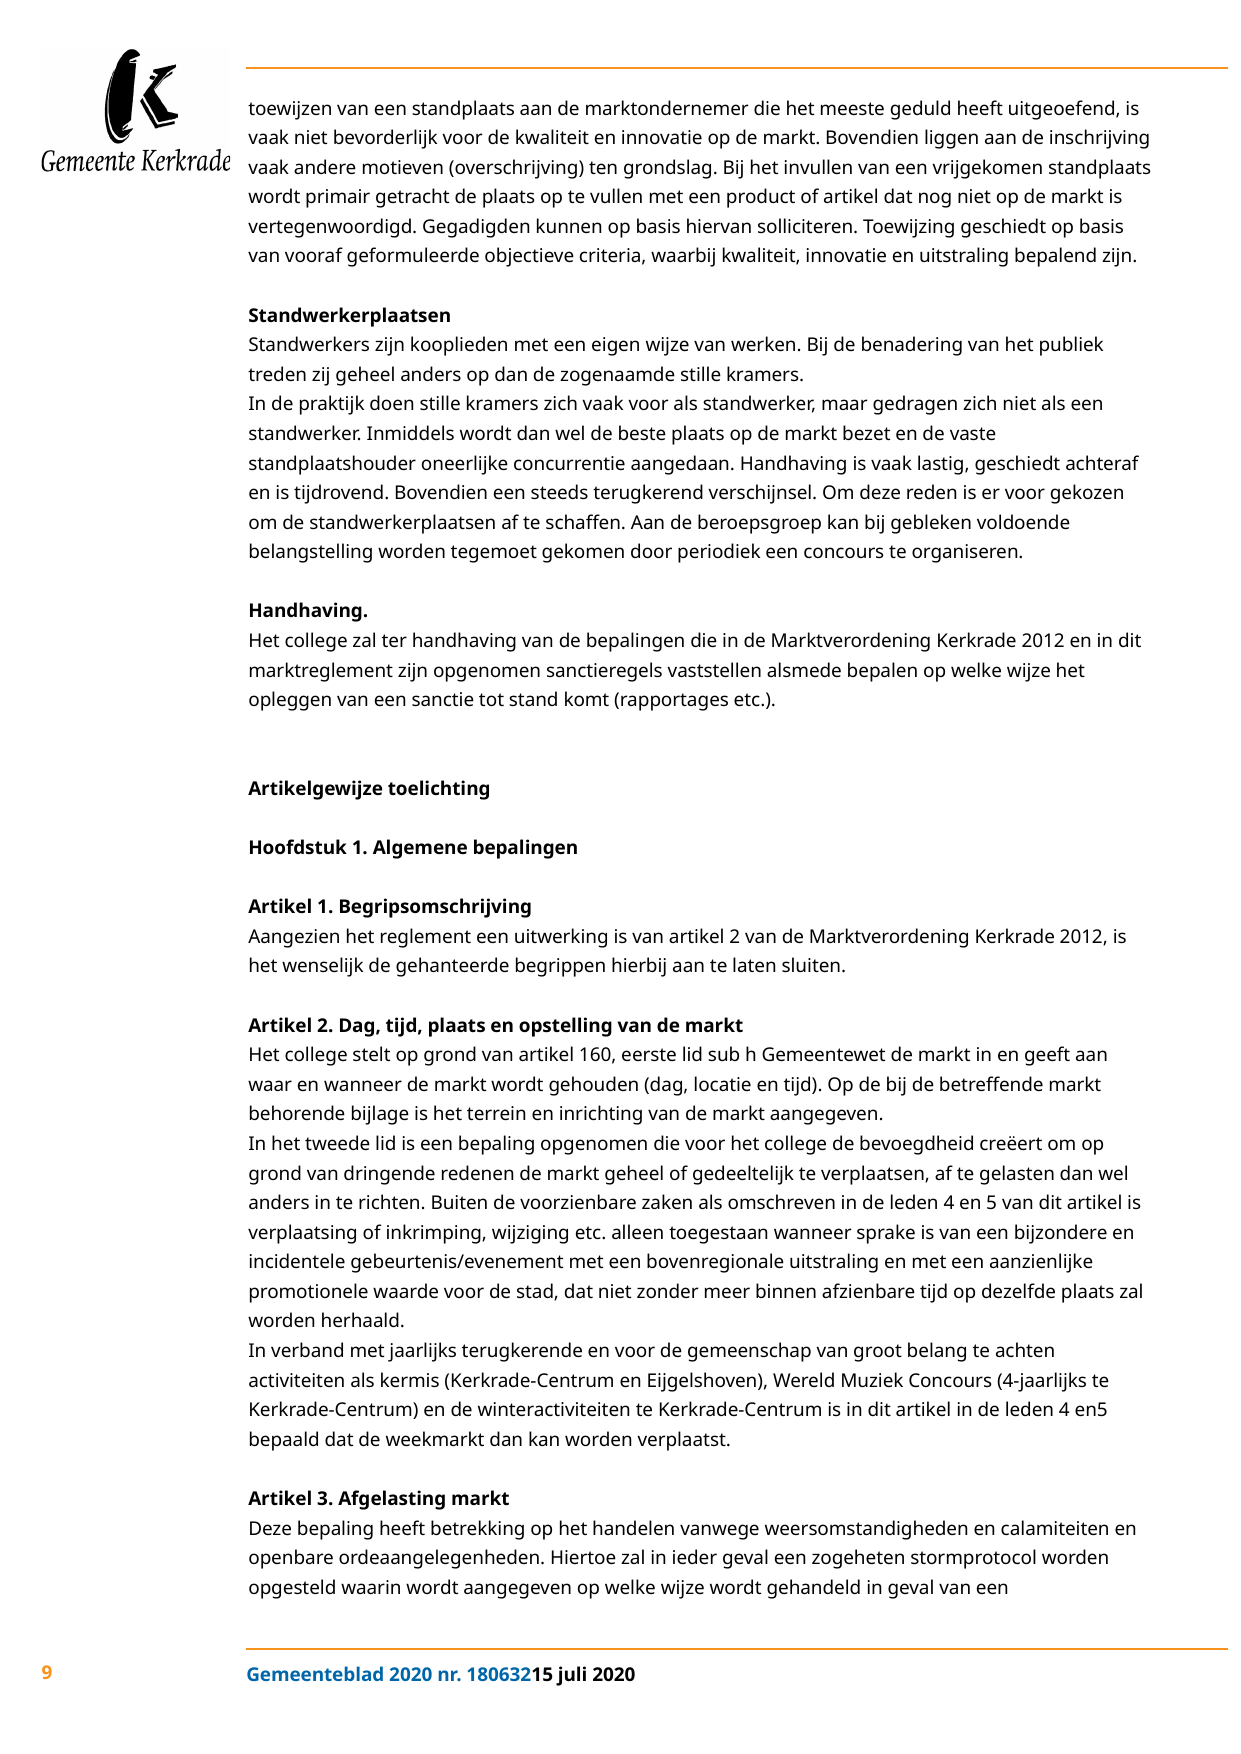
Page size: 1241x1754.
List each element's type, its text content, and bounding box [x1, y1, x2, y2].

text In verband met jaarlijks terugkerende en voor de gemeenschap van groot belang te achten activiteiten als kermis (Kerkrade-Centrum en Eijgelshoven), Wereld Muziek Concours (4-jaarlijks te Kerkrade-Centrum) en de winteractiviteiten te Kerkrade-Centrum is in dit artikel in de leden 4 en5 bepaald dat de weekmarkt dan kan worden verplaatst. [248, 1337, 1152, 1452]
text Standwerkers zijn kooplieden met een eigen wijze van werken. Bij de benadering van het publiek treden zij geheel anders op dan de zogenaamde stille kramers. [248, 331, 1152, 387]
text Het college stelt op grond van artikel 160, eerste lid sub h Gemeentewet de markt in en geeft aan waar en wanneer de markt wordt gehouden (dag, locatie en tijd). Op de bij de betreffende markt behorende bijlage is het terrein en inrichting van de markt aangegeven. [248, 1041, 1152, 1126]
picture [41, 47, 231, 172]
text Artikelgewijze toelichting [248, 775, 1152, 801]
text Artikel 1. Begripsomschrijving [248, 893, 1152, 919]
text Deze bepaling heeft betrekking op het handelen vanwege weersomstandigheden en calamiteiten en openbare ordeaangelegenheden. Hiertoe zal in ieder geval een zogeheten stormprotocol worden opgesteld waarin wordt aangegeven op welke wijze wordt gehandeld in geval van een [248, 1515, 1152, 1600]
text Artikel 2. Dag, tijd, plaats en opstelling van de markt [248, 1012, 1152, 1038]
text Handhaving. [248, 598, 1152, 623]
text Het college zal ter handhaving van de bepalingen die in de Marktverordening Kerkrade 2012 en in dit marktreglement zijn opgenomen sanctieregels vaststellen alsmede bepalen op welke wijze het opleggen van een sanctie tot stand komt (rapportages etc.). [248, 627, 1152, 712]
text toewijzen van een standplaats aan de marktondernemer die het meeste geduld heeft uitgeoefend, is vaak niet bevorderlijk voor de kwaliteit en innovatie op de markt. Bovendien liggen aan de inschrijving vaak andere motieven (overschrijving) ten grondslag. Bij het invullen van een vrijgekomen standplaats wordt primair getracht de plaats op te vullen met een product of artikel dat nog niet op de markt is vertegenwoordigd. Gegadigden kunnen op basis hiervan solliciteren. Toewijzing geschiedt op basis van vooraf geformuleerde objectieve criteria, waarbij kwaliteit, innovatie en uitstraling bepalend zijn. [248, 95, 1152, 268]
text In de praktijk doen stille kramers zich vaak voor als standwerker, maar gedragen zich niet als een standwerker. Inmiddels wordt dan wel de beste plaats op de markt bezet en de vaste standplaatshouder oneerlijke concurrentie aangedaan. Handhaving is vaak lastig, geschiedt achteraf en is tijdrovend. Bovendien een steeds terugkerend verschijnsel. Om deze reden is er voor gekozen om de standwerkerplaatsen af te schaffen. Aan de beroepsgroep kan bij gebleken voldoende belangstelling worden tegemoet gekomen door periodiek een concours te organiseren. [248, 391, 1152, 564]
text Artikel 3. Afgelasting markt [248, 1485, 1152, 1511]
text Standwerkerplaatsen [248, 302, 1152, 328]
text Hoofdstuk 1. Algemene bepalingen [248, 834, 1152, 860]
text In het tweede lid is een bepaling opgenomen die voor het college de bevoegdheid creëert om op grond van dringende redenen de markt geheel of gedeeltelijk te verplaatsen, af te gelasten dan wel anders in te richten. Buiten de voorzienbare zaken als omschreven in de leden 4 en 5 van dit artikel is verplaatsing of inkrimping, wijziging etc. alleen toegestaan wanneer sprake is van een bijzondere en incidentele gebeurtenis/evenement met een bovenregionale uitstraling en met een aanzienlijke promotionele waarde voor de stad, dat niet zonder meer binnen afzienbare tijd op dezelfde plaats zal worden herhaald. [248, 1130, 1152, 1333]
text Aangezien het reglement een uitwerking is van artikel 2 van de Marktverordening Kerkrade 2012, is het wenselijk de gehanteerde begrippen hierbij aan te laten sluiten. [248, 923, 1152, 978]
